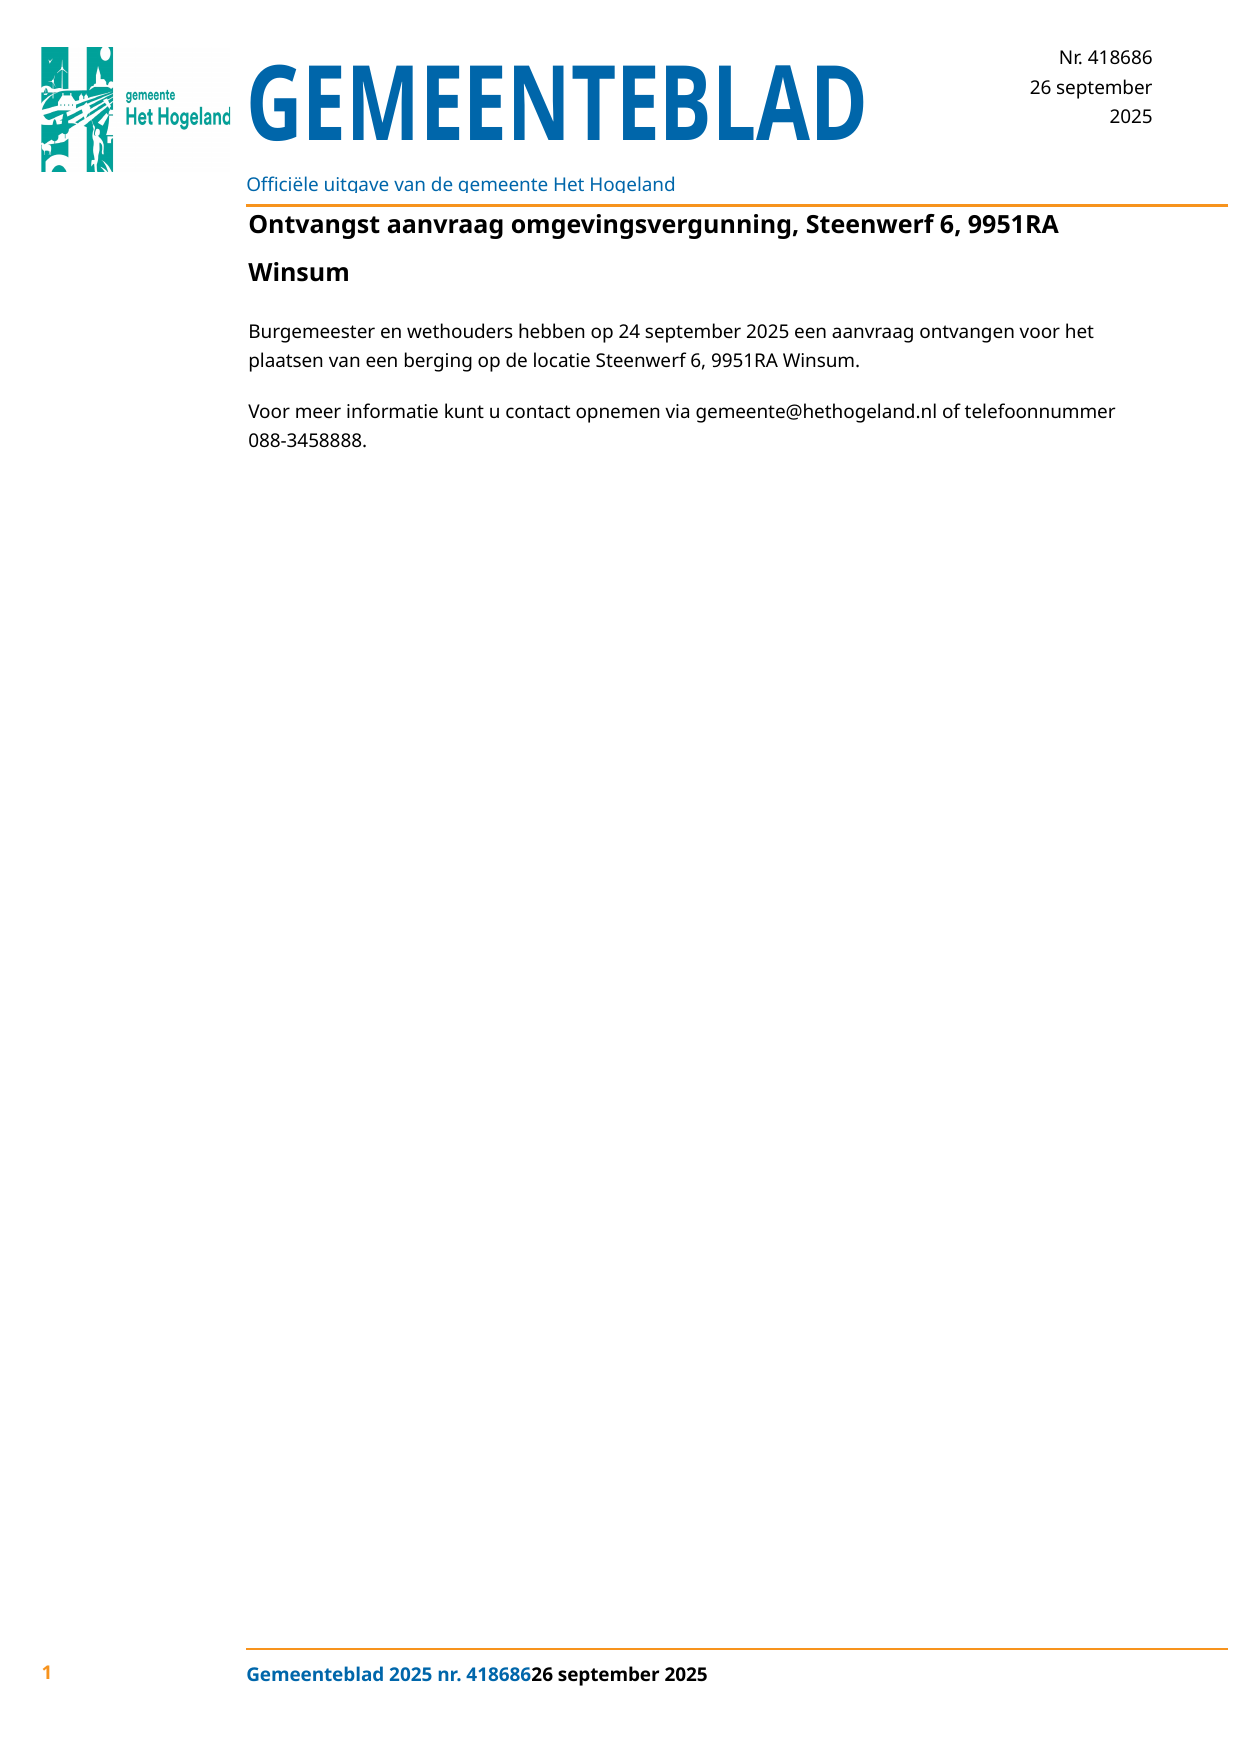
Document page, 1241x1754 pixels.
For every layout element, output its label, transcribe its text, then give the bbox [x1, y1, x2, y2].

text Voor meer informatie kunt u contact opnemen via gemeente@hethogeland.nl of telefoonnummer 088-3458888. [248, 398, 1152, 453]
text Burgemeester en wethouders hebben op 24 september 2025 een aanvraag ontvangen voor het plaatsen van een berging op de locatie Steenwerf 6, 9951RA Winsum. [248, 318, 1152, 373]
picture [41, 47, 231, 172]
text Ontvangst aanvraag omgevingsvergunning, Steenwerf 6, 9951RA Winsum [248, 207, 1152, 288]
